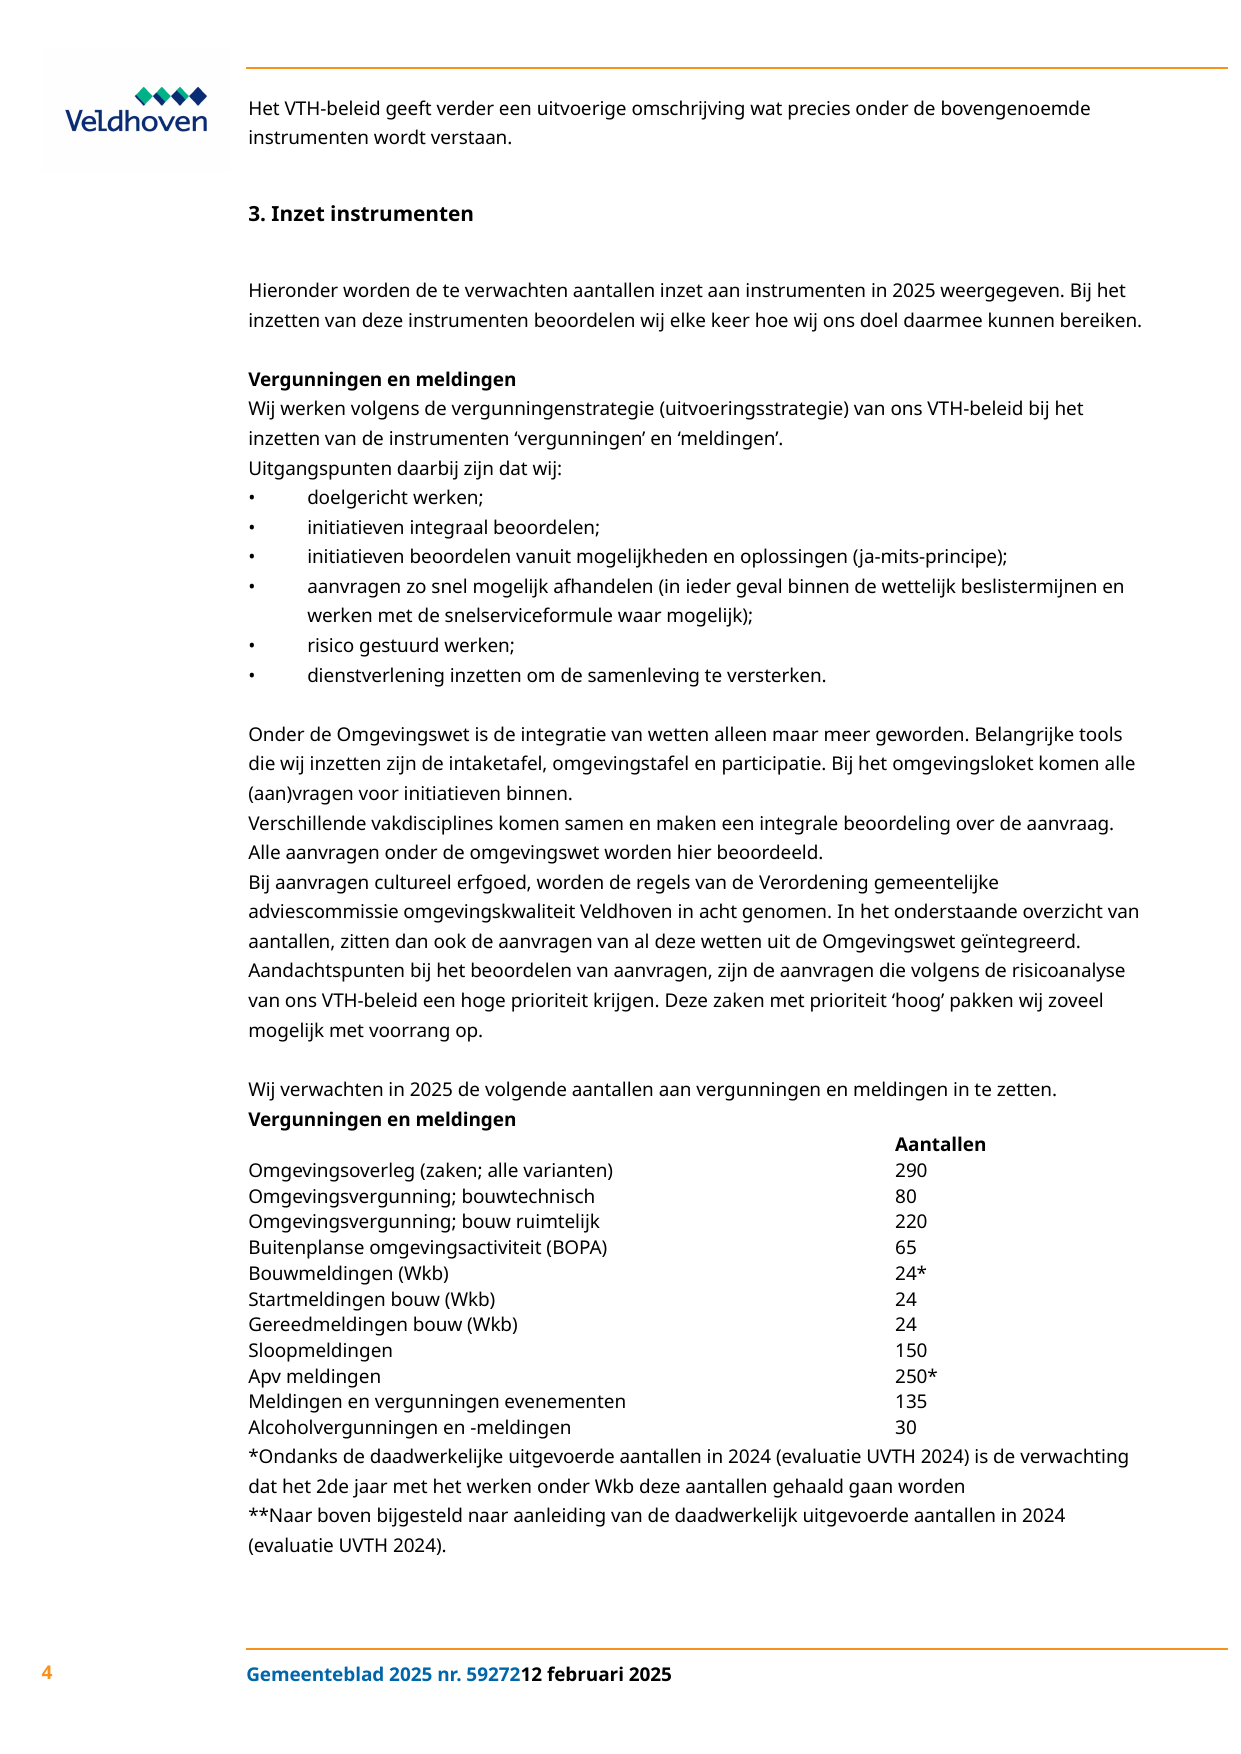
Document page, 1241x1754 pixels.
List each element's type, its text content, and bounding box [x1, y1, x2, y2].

table_cell Omgevingsoverleg (zaken; alle varianten) [248, 1157, 895, 1183]
table_cell 65 [895, 1234, 1152, 1260]
table_cell 24 [895, 1286, 1152, 1312]
table_cell Omgevingsvergunning; bouw ruimtelijk [248, 1209, 895, 1234]
text Uitgangspunten daarbij zijn dat wij: [248, 455, 1152, 481]
text Het VTH-beleid geeft verder een uitvoerige omschrijving wat precies onder de bovengenoemde instrumenten wordt verstaan. [248, 95, 1152, 150]
table_cell 220 [895, 1209, 1152, 1234]
table_cell 150 [895, 1337, 1152, 1363]
table_header Vergunningen en meldingen [248, 1106, 895, 1131]
list doelgericht werken; [248, 484, 1152, 510]
list initiatieven integraal beoordelen; [248, 514, 1152, 540]
list risico gestuurd werken; [248, 632, 1152, 658]
text Verschillende vakdisciplines komen samen en maken een integrale beoordeling over de aanvraag. Alle aanvragen onder de omgevingswet worden hier beoordeeld. [248, 810, 1152, 865]
table_cell 24* [895, 1260, 1152, 1286]
table_cell Startmeldingen bouw (Wkb) [248, 1286, 895, 1312]
text Hieronder worden de te verwachten aantallen inzet aan instrumenten in 2025 weergegeven. Bij het inzetten van deze instrumenten beoordelen wij elke keer hoe wij ons doel daarmee kunnen bereiken. [248, 277, 1152, 333]
picture [41, 47, 231, 172]
text 3. Inzet instrumenten [248, 199, 1152, 228]
table_cell [248, 1131, 895, 1157]
list dienstverlening inzetten om de samenleving te versterken. [248, 662, 1152, 688]
text *Ondanks de daadwerkelijke uitgevoerde aantallen in 2024 (evaluatie UVTH 2024) is de verwachting dat het 2de jaar met het werken onder Wkb deze aantallen gehaald gaan worden [248, 1443, 1152, 1499]
table_cell Sloopmeldingen [248, 1337, 895, 1363]
text **Naar boven bijgesteld naar aanleiding van de daadwerkelijk uitgevoerde aantallen in 2024 (evaluatie UVTH 2024). [248, 1503, 1152, 1558]
text Bij aanvragen cultureel erfgoed, worden de regels van de Verordening gemeentelijke adviescommissie omgevingskwaliteit Veldhoven in acht genomen. In het onderstaande overzicht van aantallen, zitten dan ook de aanvragen van al deze wetten uit de Omgevingswet geïntegreerd. [248, 869, 1152, 954]
table_cell 24 [895, 1312, 1152, 1337]
table_cell 80 [895, 1183, 1152, 1209]
table_header [895, 1106, 1152, 1131]
text Wij verwachten in 2025 de volgende aantallen aan vergunningen en meldingen in te zetten. [248, 1076, 1152, 1102]
table_cell 30 [895, 1415, 1152, 1440]
text Wij werken volgens de vergunningenstrategie (uitvoeringsstrategie) van ons VTH-beleid bij het inzetten van de instrumenten ‘vergunningen’ en ‘meldingen’. [248, 396, 1152, 451]
table_cell Buitenplanse omgevingsactiviteit (BOPA) [248, 1234, 895, 1260]
table_cell Meldingen en vergunningen evenementen [248, 1389, 895, 1414]
table_cell Aantallen [895, 1131, 1152, 1157]
text Onder de Omgevingswet is de integratie van wetten alleen maar meer geworden. Belangrijke tools die wij inzetten zijn de intaketafel, omgevingstafel en participatie. Bij het omgevingsloket komen alle (aan)vragen voor initiatieven binnen. [248, 721, 1152, 806]
table_cell Gereedmeldingen bouw (Wkb) [248, 1312, 895, 1337]
table_cell Bouwmeldingen (Wkb) [248, 1260, 895, 1286]
table_cell 290 [895, 1157, 1152, 1183]
table_cell Apv meldingen [248, 1363, 895, 1389]
list initiatieven beoordelen vanuit mogelijkheden en oplossingen (ja-mits-principe); [248, 543, 1152, 569]
table_cell 135 [895, 1389, 1152, 1414]
table_cell 250* [895, 1363, 1152, 1389]
table_cell Alcoholvergunningen en -meldingen [248, 1415, 895, 1440]
list aanvragen zo snel mogelijk afhandelen (in ieder geval binnen de wettelijk beslistermijnen en werken met de snelserviceformule waar mogelijk); [248, 573, 1152, 628]
text Vergunningen en meldingen [248, 366, 1152, 392]
text Aandachtspunten bij het beoordelen van aanvragen, zijn de aanvragen die volgens de risicoanalyse van ons VTH-beleid een hoge prioriteit krijgen. Deze zaken met prioriteit ‘hoog’ pakken wij zoveel mogelijk met voorrang op. [248, 958, 1152, 1043]
table_cell Omgevingsvergunning; bouwtechnisch [248, 1183, 895, 1209]
